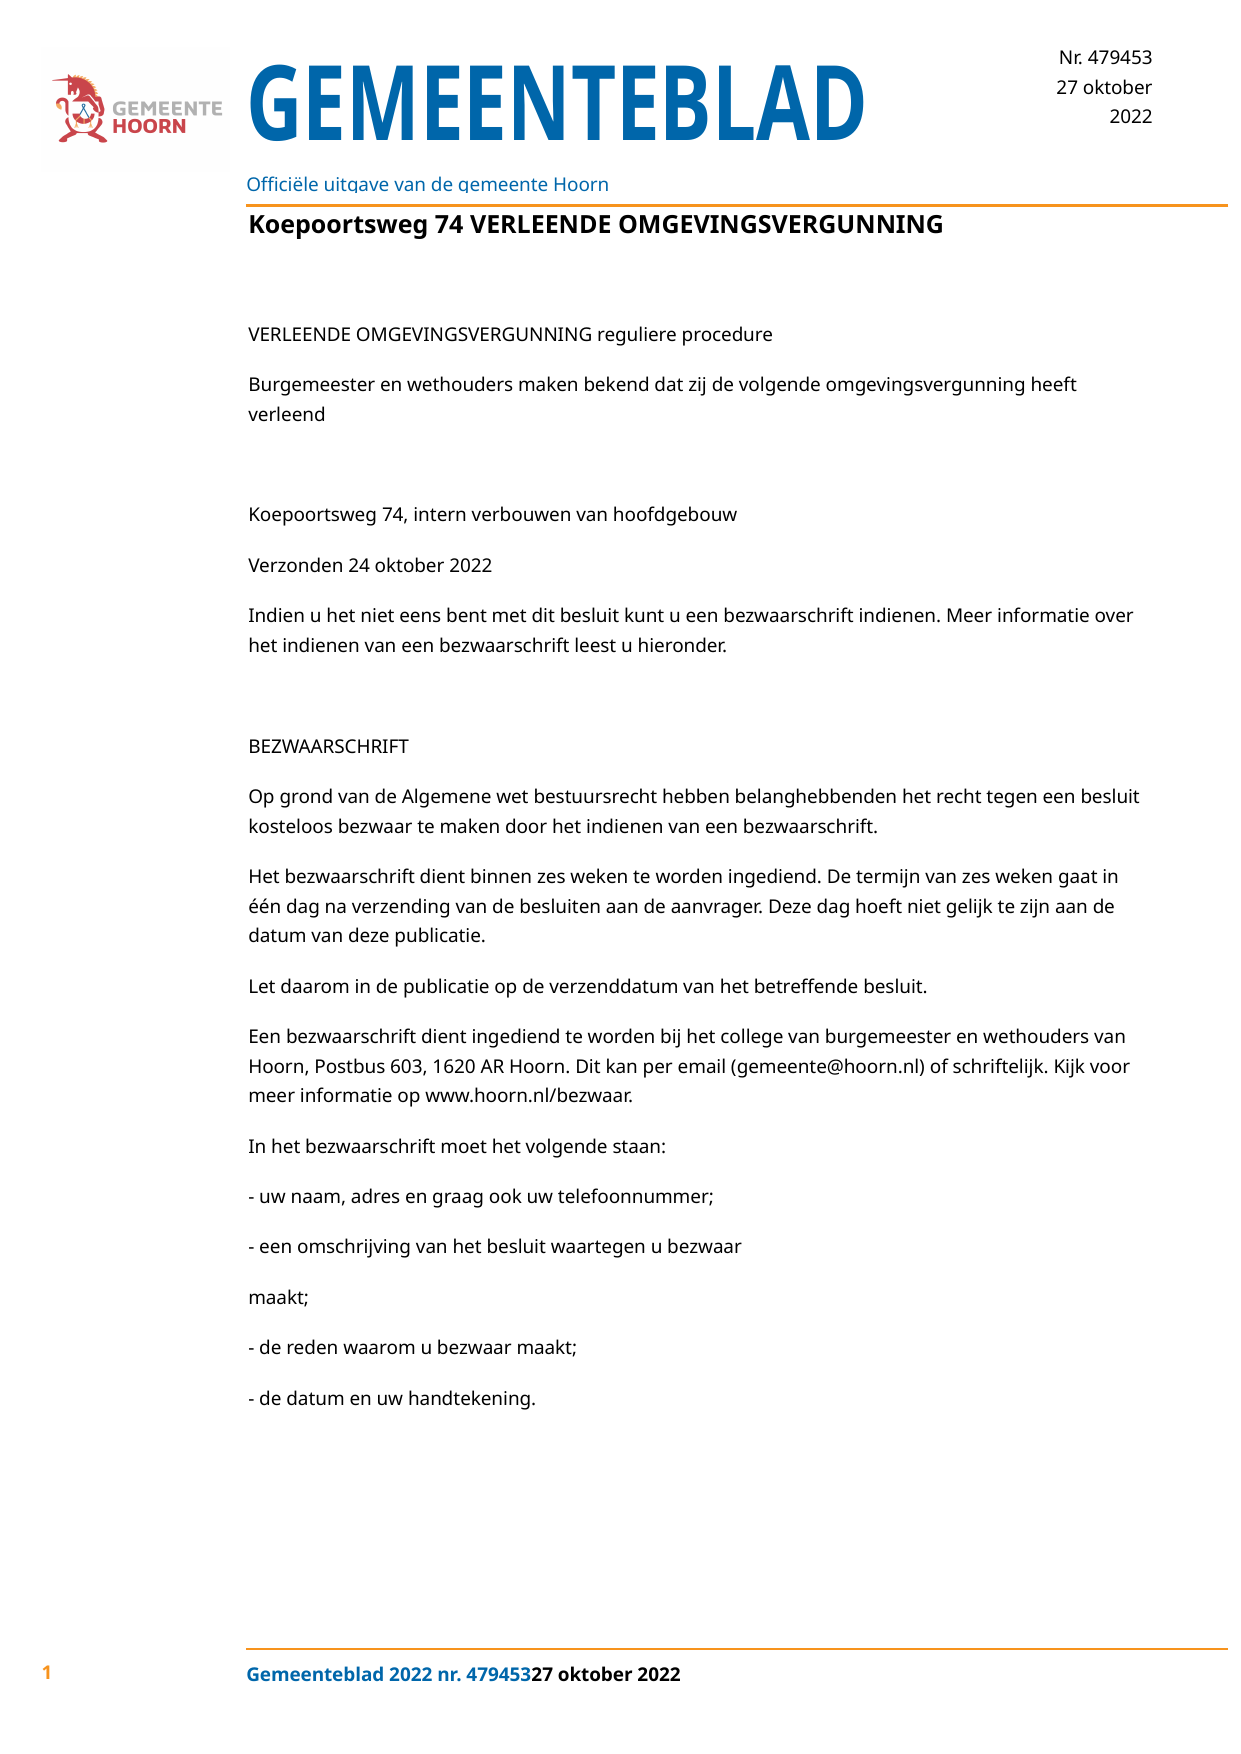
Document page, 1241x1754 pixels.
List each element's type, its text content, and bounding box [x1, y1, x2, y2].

text BEZWAARSCHRIFT [248, 733, 1152, 758]
text Het bezwaarschrift dient binnen zes weken te worden ingediend. De termijn van zes weken gaat in één dag na verzending van de besluiten aan de aanvrager. Deze dag hoeft niet gelijk te zijn aan de datum van deze publicatie. [248, 863, 1152, 948]
text Op grond van de Algemene wet bestuursrecht hebben belanghebbenden het recht tegen een besluit kosteloos bezwaar te maken door het indienen van een bezwaarschrift. [248, 783, 1152, 838]
text Koepoortsweg 74 VERLEENDE OMGEVINGSVERGUNNING [248, 207, 1152, 241]
text - de reden waarom u bezwaar maakt; [248, 1334, 1152, 1360]
text In het bezwaarschrift moet het volgende staan: [248, 1133, 1152, 1158]
text Burgemeester en wethouders maken bekend dat zij de volgende omgevingsvergunning heeft verleend [248, 371, 1152, 426]
text Koepoortsweg 74, intern verbouwen van hoofdgebouw [248, 502, 1152, 527]
text Een bezwaarschrift dient ingediend te worden bij het college van burgemeester en wethouders van Hoorn, Postbus 603, 1620 AR Hoorn. Dit kan per email (gemeente@hoorn.nl) of schriftelijk. Kijk voor meer informatie op www.hoorn.nl/bezwaar. [248, 1023, 1152, 1108]
text maakt; [248, 1284, 1152, 1310]
text VERLEENDE OMGEVINGSVERGUNNING reguliere procedure [248, 321, 1152, 346]
text - een omschrijving van het besluit waartegen u bezwaar [248, 1234, 1152, 1259]
text Let daarom in de publicatie op de verzenddatum van het betreffende besluit. [248, 973, 1152, 998]
picture [41, 47, 231, 172]
text - uw naam, adres en graag ook uw telefoonnummer; [248, 1183, 1152, 1209]
text - de datum en uw handtekening. [248, 1385, 1152, 1411]
text Verzonden 24 oktober 2022 [248, 552, 1152, 578]
text Indien u het niet eens bent met dit besluit kunt u een bezwaarschrift indienen. Meer informatie over het indienen van een bezwaarschrift leest u hieronder. [248, 602, 1152, 658]
